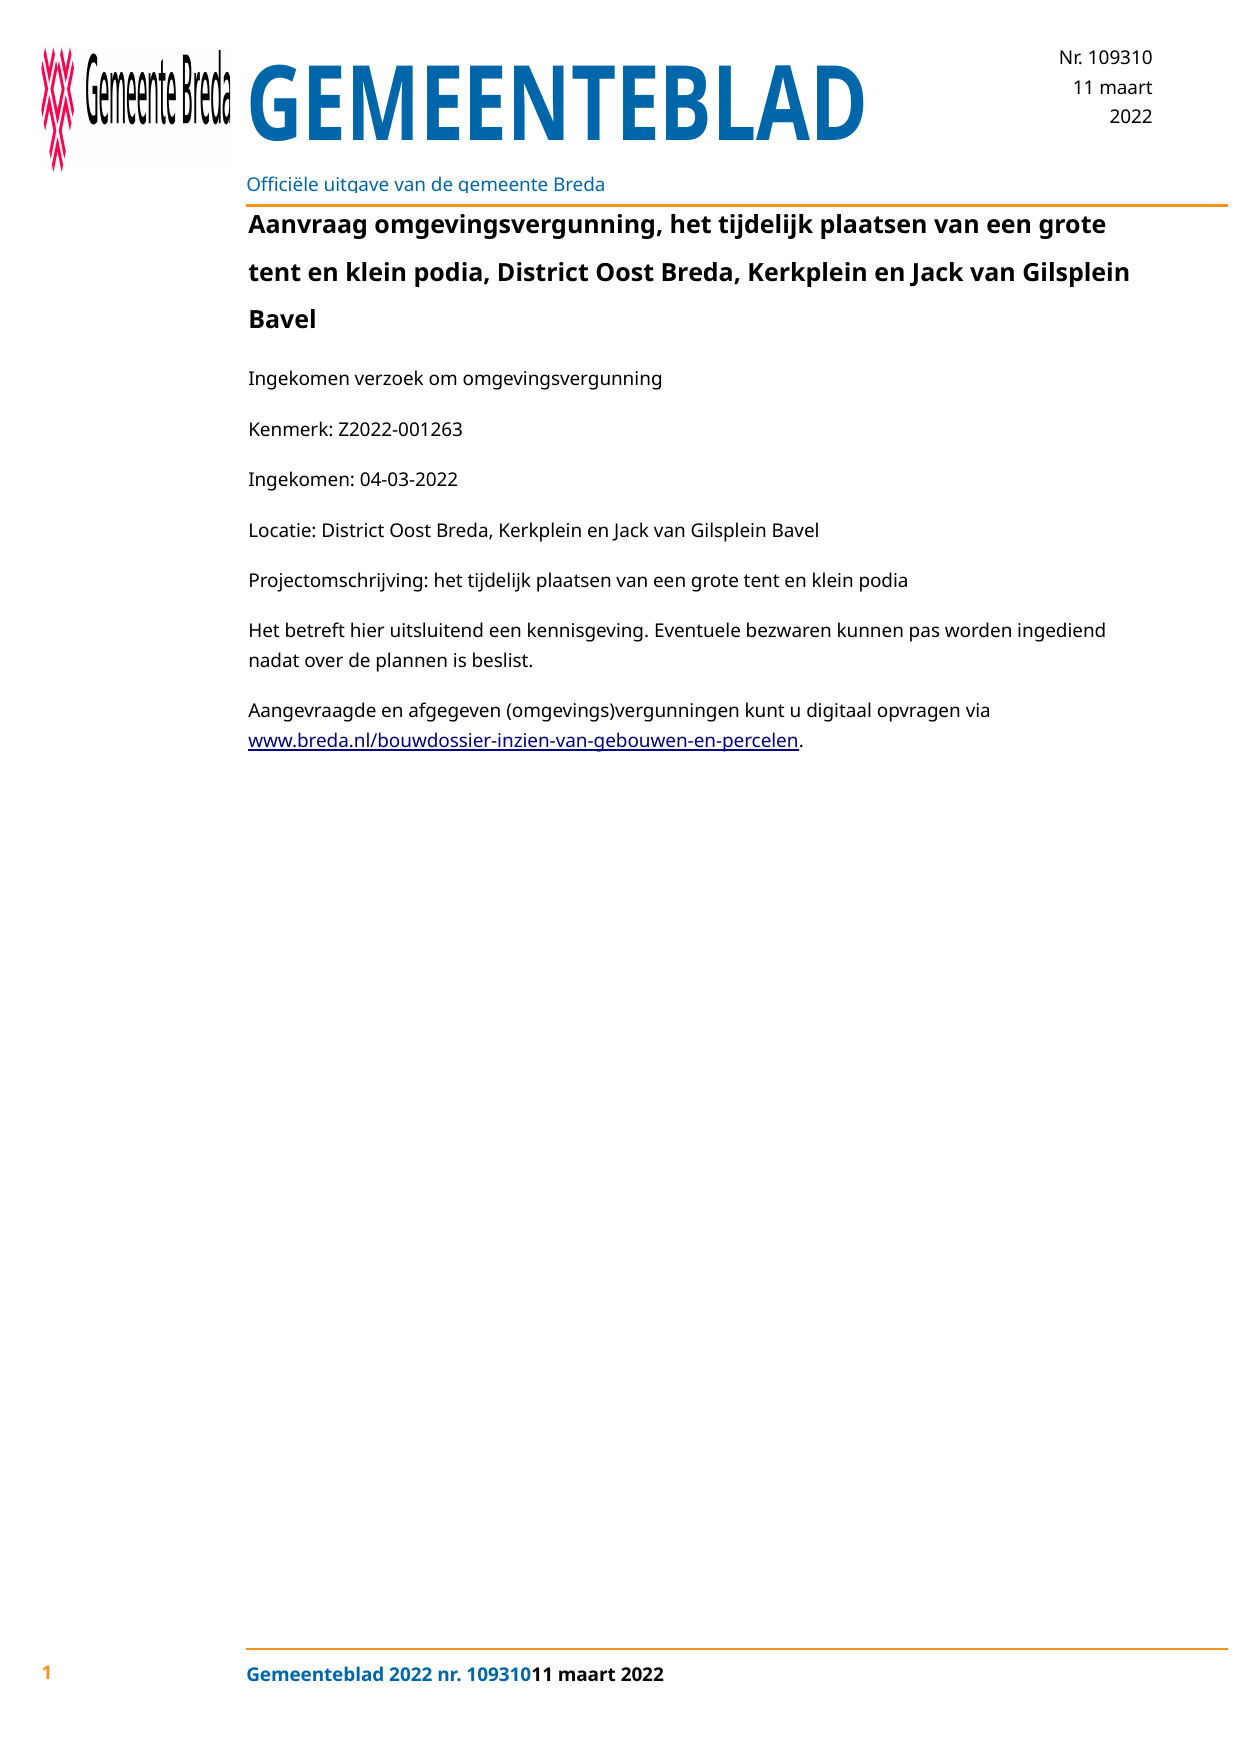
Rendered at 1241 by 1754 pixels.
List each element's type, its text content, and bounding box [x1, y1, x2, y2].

text Ingekomen: 04-03-2022 [248, 466, 1152, 492]
text Locatie: District Oost Breda, Kerkplein en Jack van Gilsplein Bavel [248, 517, 1152, 542]
text Projectomschrijving: het tijdelijk plaatsen van een grote tent en klein podia [248, 567, 1152, 593]
text Aanvraag omgevingsvergunning, het tijdelijk plaatsen van een grote tent en klein podia, District Oost Breda, Kerkplein en Jack van Gilsplein Bavel [248, 207, 1152, 336]
picture [41, 47, 231, 172]
text Kenmerk: Z2022-001263 [248, 416, 1152, 442]
text Aangevraagde en afgegeven (omgevings)vergunningen kunt u digitaal opvragen via www.breda.nl/bouwdossier-inzien-van-gebouwen-en-percelen. [248, 698, 1152, 753]
text Ingekomen verzoek om omgevingsvergunning [248, 366, 1152, 391]
text Het betreft hier uitsluitend een kennisgeving. Eventuele bezwaren kunnen pas worden ingediend nadat over de plannen is beslist. [248, 618, 1152, 673]
